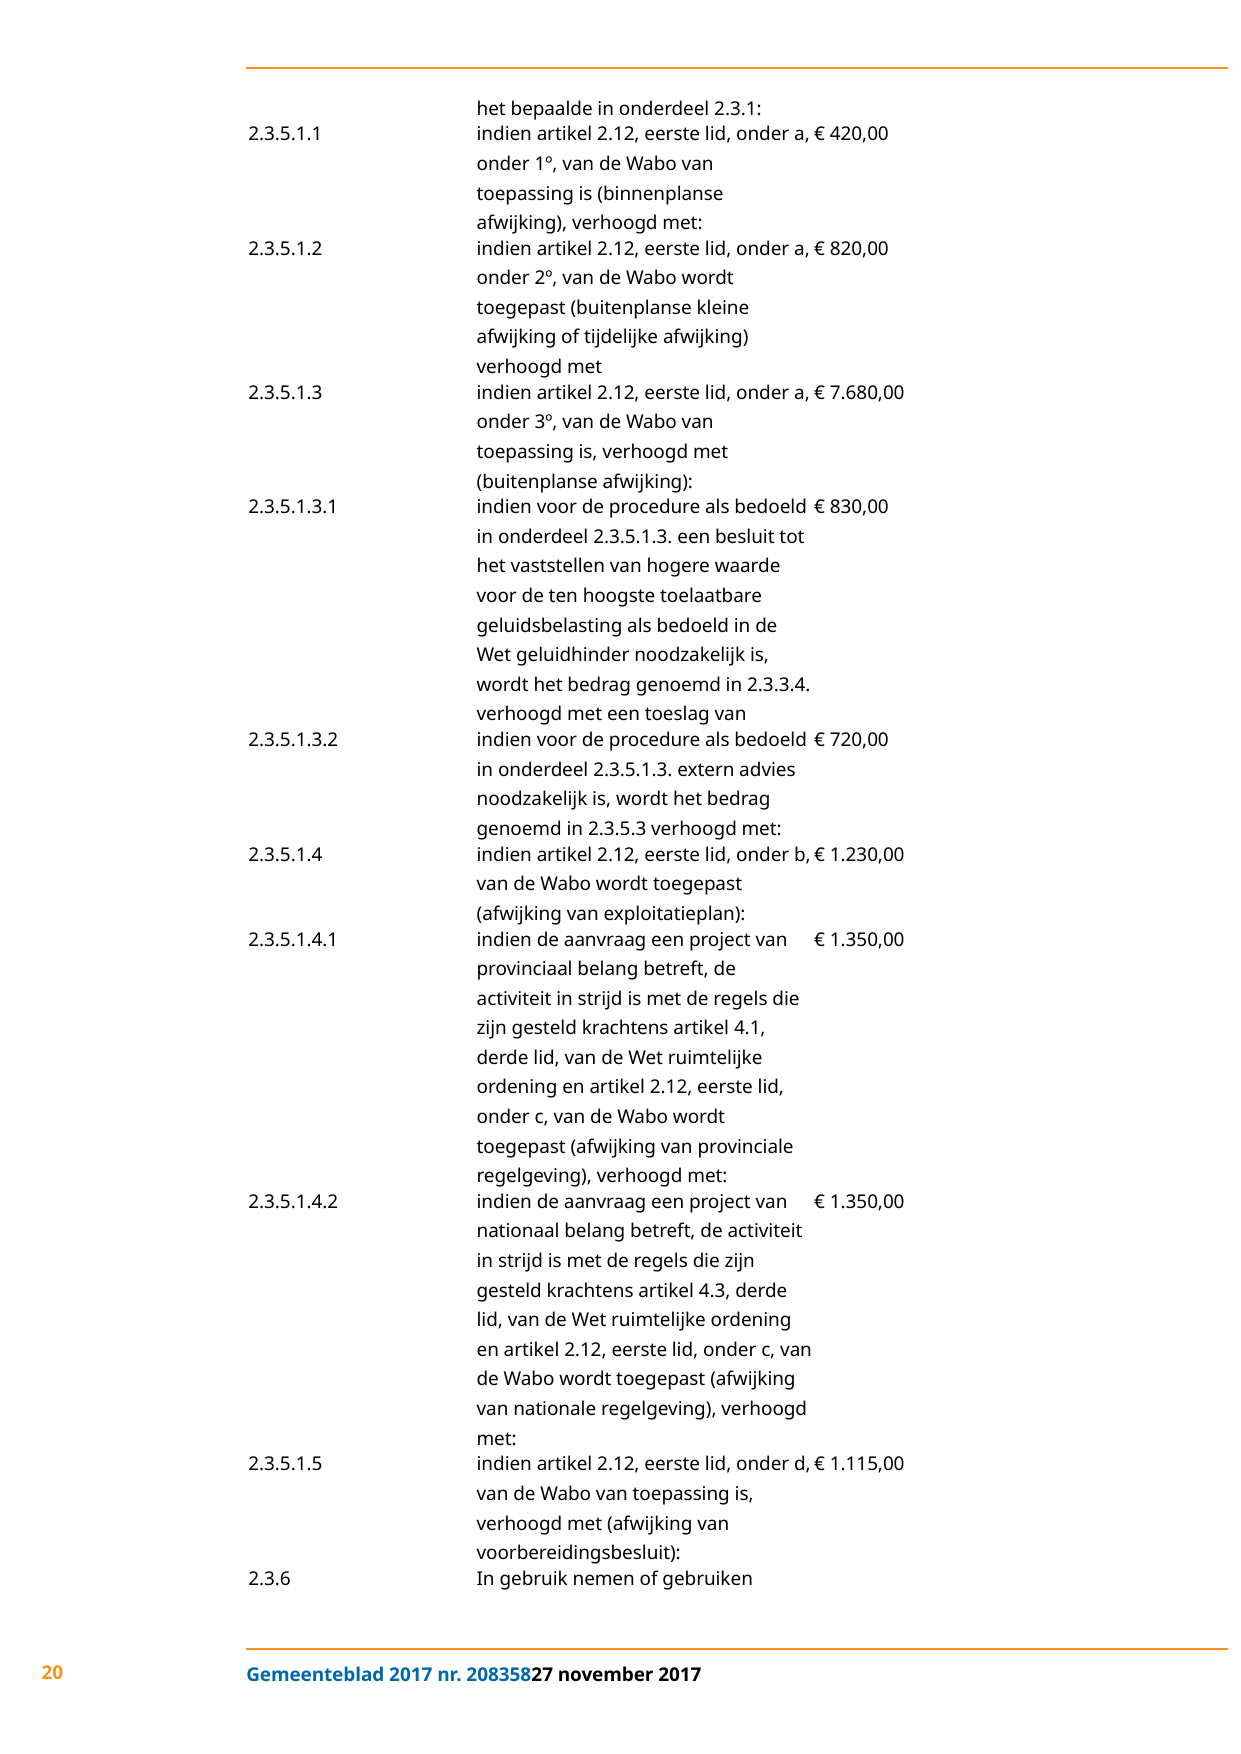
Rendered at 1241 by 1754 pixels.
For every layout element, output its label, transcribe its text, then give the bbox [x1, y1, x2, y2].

table_cell 2.3.5.1.3.1 [248, 494, 476, 726]
table_cell indien artikel 2.12, eerste lid, onder d, van de Wabo van toepassing is, verhoogd met (afwijking van voorbereidingsbesluit): [476, 1451, 814, 1565]
table_cell indien artikel 2.12, eerste lid, onder b, van de Wabo wordt toegepast (afwijking van exploitatieplan): [476, 841, 814, 926]
table_cell indien artikel 2.12, eerste lid, onder a, onder 3º, van de Wabo van toepassing is, verhoogd met (buitenplanse afwijking): [476, 379, 814, 493]
table_cell 2.3.5.1.3.2 [248, 726, 476, 841]
table_cell indien de aanvraag een project van provinciaal belang betreft, de activiteit in strijd is met de regels die zijn gesteld krachtens artikel 4.1, derde lid, van de Wet ruimtelijke ordening en artikel 2.12, eerste lid, onder c, van de Wabo wordt toegepast (afwijking van provinciale regelgeving), verhoogd met: [476, 926, 814, 1188]
table_cell indien de aanvraag een project van nationaal belang betreft, de activiteit in strijd is met de regels die zijn gesteld krachtens artikel 4.3, derde lid, van de Wet ruimtelijke ordening en artikel 2.12, eerste lid, onder c, van de Wabo wordt toegepast (afwijking van nationale regelgeving), verhoogd met: [476, 1188, 814, 1451]
table_cell € 1.230,00 [814, 841, 1152, 926]
table_cell indien voor de procedure als bedoeld in onderdeel 2.3.5.1.3. extern advies noodzakelijk is, wordt het bedrag genoemd in 2.3.5.3 verhoogd met: [476, 726, 814, 841]
table_cell 2.3.5.1.3 [248, 379, 476, 493]
table_cell € 420,00 [814, 121, 1152, 235]
table_cell € 820,00 [814, 235, 1152, 379]
table_cell In gebruik nemen of gebruiken [476, 1565, 814, 1591]
table_cell 2.3.6 [248, 1565, 476, 1591]
table_cell € 720,00 [814, 726, 1152, 841]
table_cell [248, 95, 476, 121]
picture [41, 47, 231, 172]
table_cell indien voor de procedure als bedoeld in onderdeel 2.3.5.1.3. een besluit tot het vaststellen van hogere waarde voor de ten hoogste toelaatbare geluidsbelasting als bedoeld in de Wet geluidhinder noodzakelijk is, wordt het bedrag genoemd in 2.3.3.4. verhoogd met een toeslag van [476, 494, 814, 726]
table_cell [814, 1565, 1152, 1591]
table_cell het bepaalde in onderdeel 2.3.1: [476, 95, 814, 121]
table_cell 2.3.5.1.5 [248, 1451, 476, 1565]
table_cell € 7.680,00 [814, 379, 1152, 493]
table_cell 2.3.5.1.4.1 [248, 926, 476, 1188]
table_cell 2.3.5.1.2 [248, 235, 476, 379]
table_cell € 830,00 [814, 494, 1152, 726]
table_cell € 1.115,00 [814, 1451, 1152, 1565]
table_cell indien artikel 2.12, eerste lid, onder a, onder 1º, van de Wabo van toepassing is (binnenplanse afwijking), verhoogd met: [476, 121, 814, 235]
table_cell 2.3.5.1.1 [248, 121, 476, 235]
table_cell 2.3.5.1.4.2 [248, 1188, 476, 1451]
table_cell indien artikel 2.12, eerste lid, onder a, onder 2º, van de Wabo wordt toegepast (buitenplanse kleine afwijking of tijdelijke afwijking) verhoogd met [476, 235, 814, 379]
table_cell [814, 95, 1152, 121]
table_cell 2.3.5.1.4 [248, 841, 476, 926]
table_cell € 1.350,00 [814, 926, 1152, 1188]
table_cell € 1.350,00 [814, 1188, 1152, 1451]
